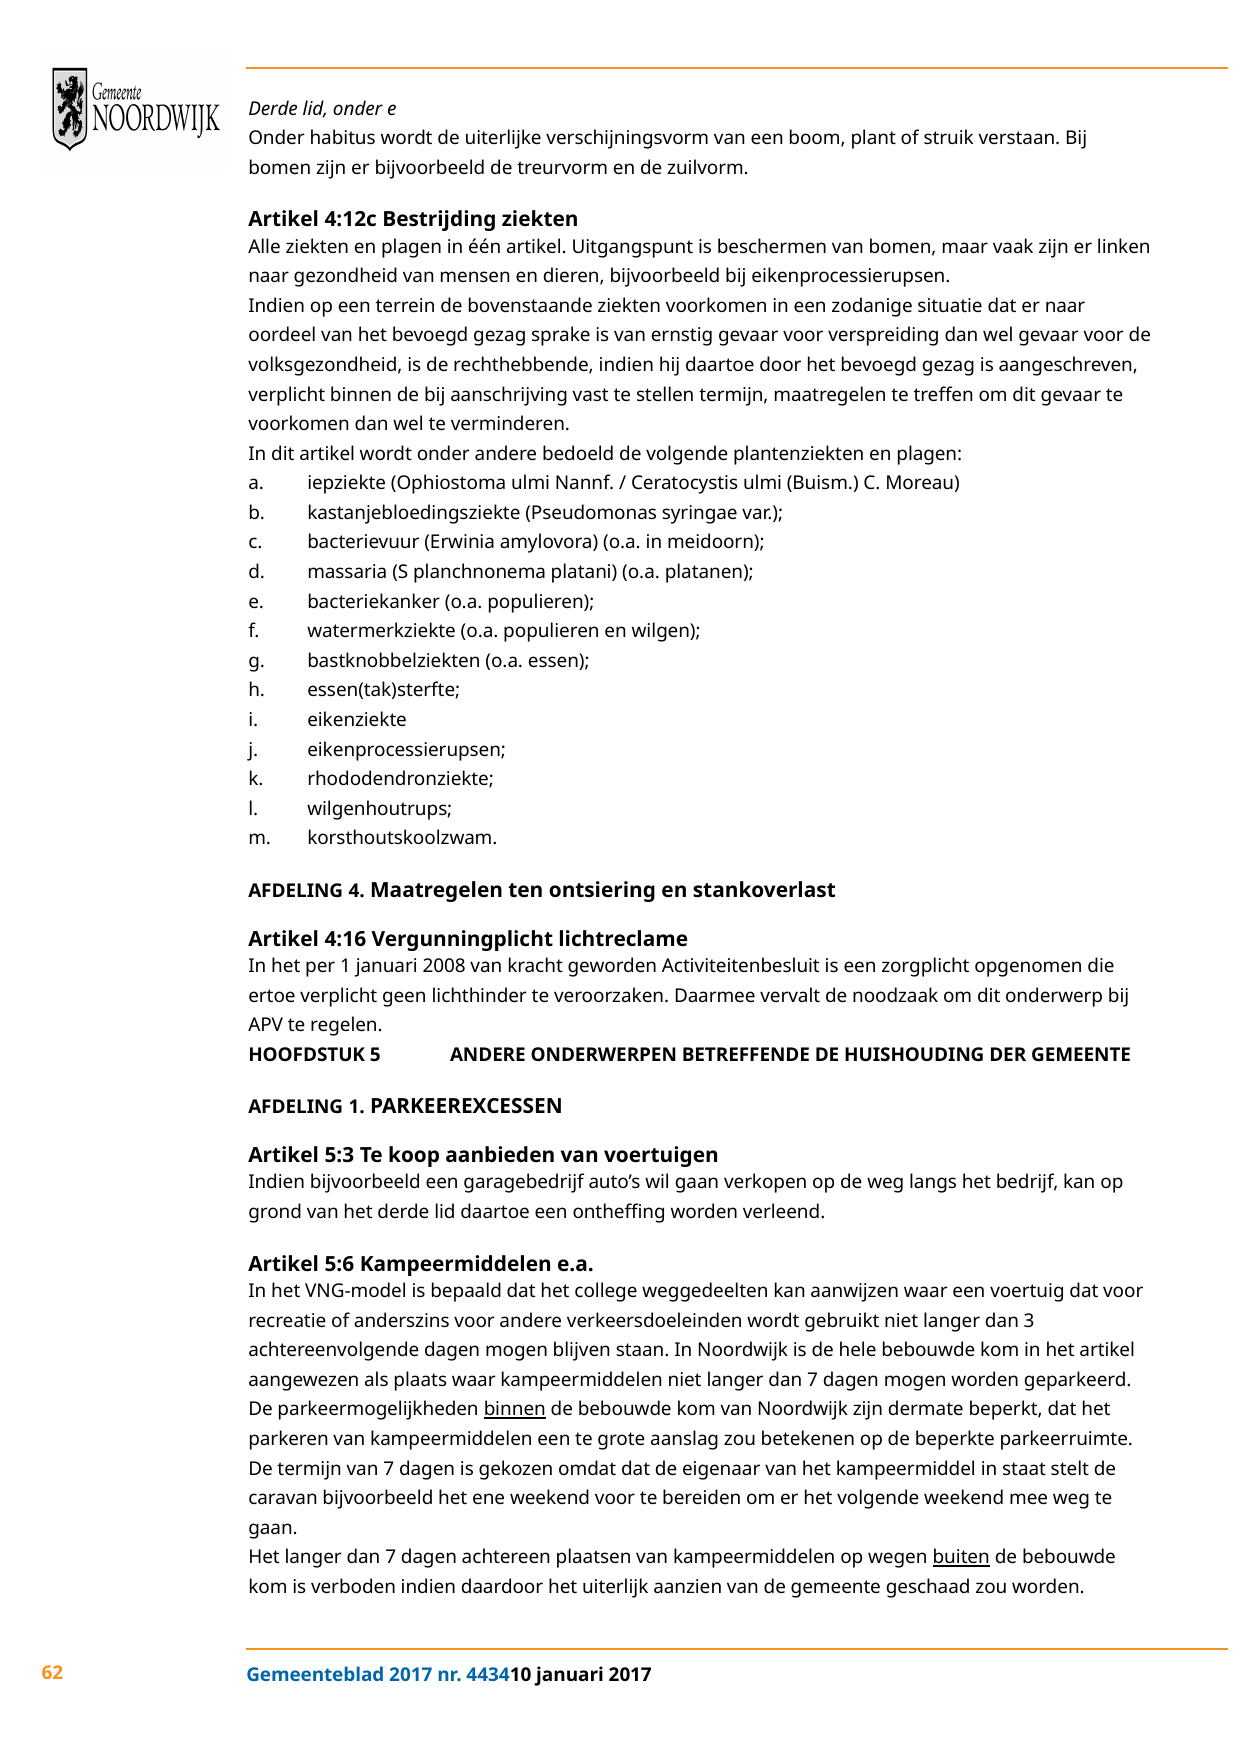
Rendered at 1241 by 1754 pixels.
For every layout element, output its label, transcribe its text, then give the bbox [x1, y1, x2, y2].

picture [41, 47, 231, 172]
text Artikel 4:12c Bestrijding ziekten [248, 204, 1152, 233]
list watermerkziekte (o.a. populieren en wilgen); [248, 617, 1152, 643]
list wilgenhoutrups; [248, 795, 1152, 821]
text In het per 1 januari 2008 van kracht geworden Activiteitenbesluit is een zorgplicht opgenomen die ertoe verplicht geen lichthinder te veroorzaken. Daarmee vervalt de noodzaak om dit onderwerp bij APV te regelen. [248, 952, 1152, 1037]
text Artikel 5:3 Te koop aanbieden van voertuigen [248, 1140, 1152, 1169]
list massaria (S planchnonema platani) (o.a. platanen); [248, 558, 1152, 584]
list kastanjebloedingsziekte (Pseudomonas syringae var.); [248, 499, 1152, 525]
text Artikel 4:16 Vergunningplicht lichtreclame [248, 924, 1152, 952]
text Onder habitus wordt de uiterlijke verschijningsvorm van een boom, plant of struik verstaan. Bij bomen zijn er bijvoorbeeld de treurvorm en de zuilvorm. [248, 124, 1152, 180]
text Artikel 5:6 Kampeermiddelen e.a. [248, 1249, 1152, 1277]
text In dit artikel wordt onder andere bedoeld de volgende plantenziekten en plagen: [248, 440, 1152, 466]
list bacterievuur (Erwinia amylovora) (o.a. in meidoorn); [248, 529, 1152, 554]
text Het langer dan 7 dagen achtereen plaatsen van kampeermiddelen op wegen buiten de bebouwde kom is verboden indien daardoor het uiterlijk aanzien van de gemeente geschaad zou worden. [248, 1543, 1152, 1599]
list iepziekte (Ophiostoma ulmi Nannf. / Ceratocystis ulmi (Buism.) C. Moreau) [248, 469, 1152, 495]
text Indien op een terrein de bovenstaande ziekten voorkomen in een zodanige situatie dat er naar oordeel van het bevoegd gezag sprake is van ernstig gevaar voor verspreiding dan wel gevaar voor de volksgezondheid, is de rechthebbende, indien hij daartoe door het bevoegd gezag is aangeschreven, verplicht binnen de bij aanschrijving vast te stellen termijn, maatregelen te treffen om dit gevaar te voorkomen dan wel te verminderen. [248, 292, 1152, 436]
list eikenziekte [248, 706, 1152, 732]
table_header ANDERE ONDERWERPEN BETREFFENDE DE HUISHOUDING DER GEMEENTE [450, 1041, 1152, 1067]
list korsthoutskoolzwam. [248, 824, 1152, 850]
text Indien bijvoorbeeld een garagebedrijf auto’s wil gaan verkopen op de weg langs het bedrijf, kan op grond van het derde lid daartoe een ontheffing worden verleend. [248, 1169, 1152, 1224]
text AFDELING 4. Maatregelen ten ontsiering en stankoverlast [248, 875, 1152, 903]
list bacteriekanker (o.a. populieren); [248, 588, 1152, 613]
list bastknobbelziekten (o.a. essen); [248, 647, 1152, 673]
table_header HOOFDSTUK 5 [248, 1041, 450, 1067]
text In het VNG-model is bepaald dat het college weggedeelten kan aanwijzen waar een voertuig dat voor recreatie of anderszins voor andere verkeersdoeleinden wordt gebruikt niet langer dan 3 achtereenvolgende dagen mogen blijven staan. In Noordwijk is de hele bebouwde kom in het artikel aangewezen als plaats waar kampeermiddelen niet langer dan 7 dagen mogen worden geparkeerd. De parkeermogelijkheden binnen de bebouwde kom van Noordwijk zijn dermate beperkt, dat het parkeren van kampeermiddelen een te grote aanslag zou betekenen op de beperkte parkeerruimte. De termijn van 7 dagen is gekozen omdat dat de eigenaar van het kampeermiddel in staat stelt de caravan bijvoorbeeld het ene weekend voor te bereiden om er het volgende weekend mee weg te gaan. [248, 1277, 1152, 1539]
list essen(tak)sterfte; [248, 677, 1152, 702]
list rhododendronziekte; [248, 765, 1152, 791]
text AFDELING 1. PARKEEREXCESSEN [248, 1091, 1152, 1119]
list eikenprocessierupsen; [248, 736, 1152, 761]
text Derde lid, onder e [248, 95, 1152, 121]
text Alle ziekten en plagen in één artikel. Uitgangspunt is beschermen van bomen, maar vaak zijn er linken naar gezondheid van mensen en dieren, bijvoorbeeld bij eikenprocessierupsen. [248, 233, 1152, 288]
